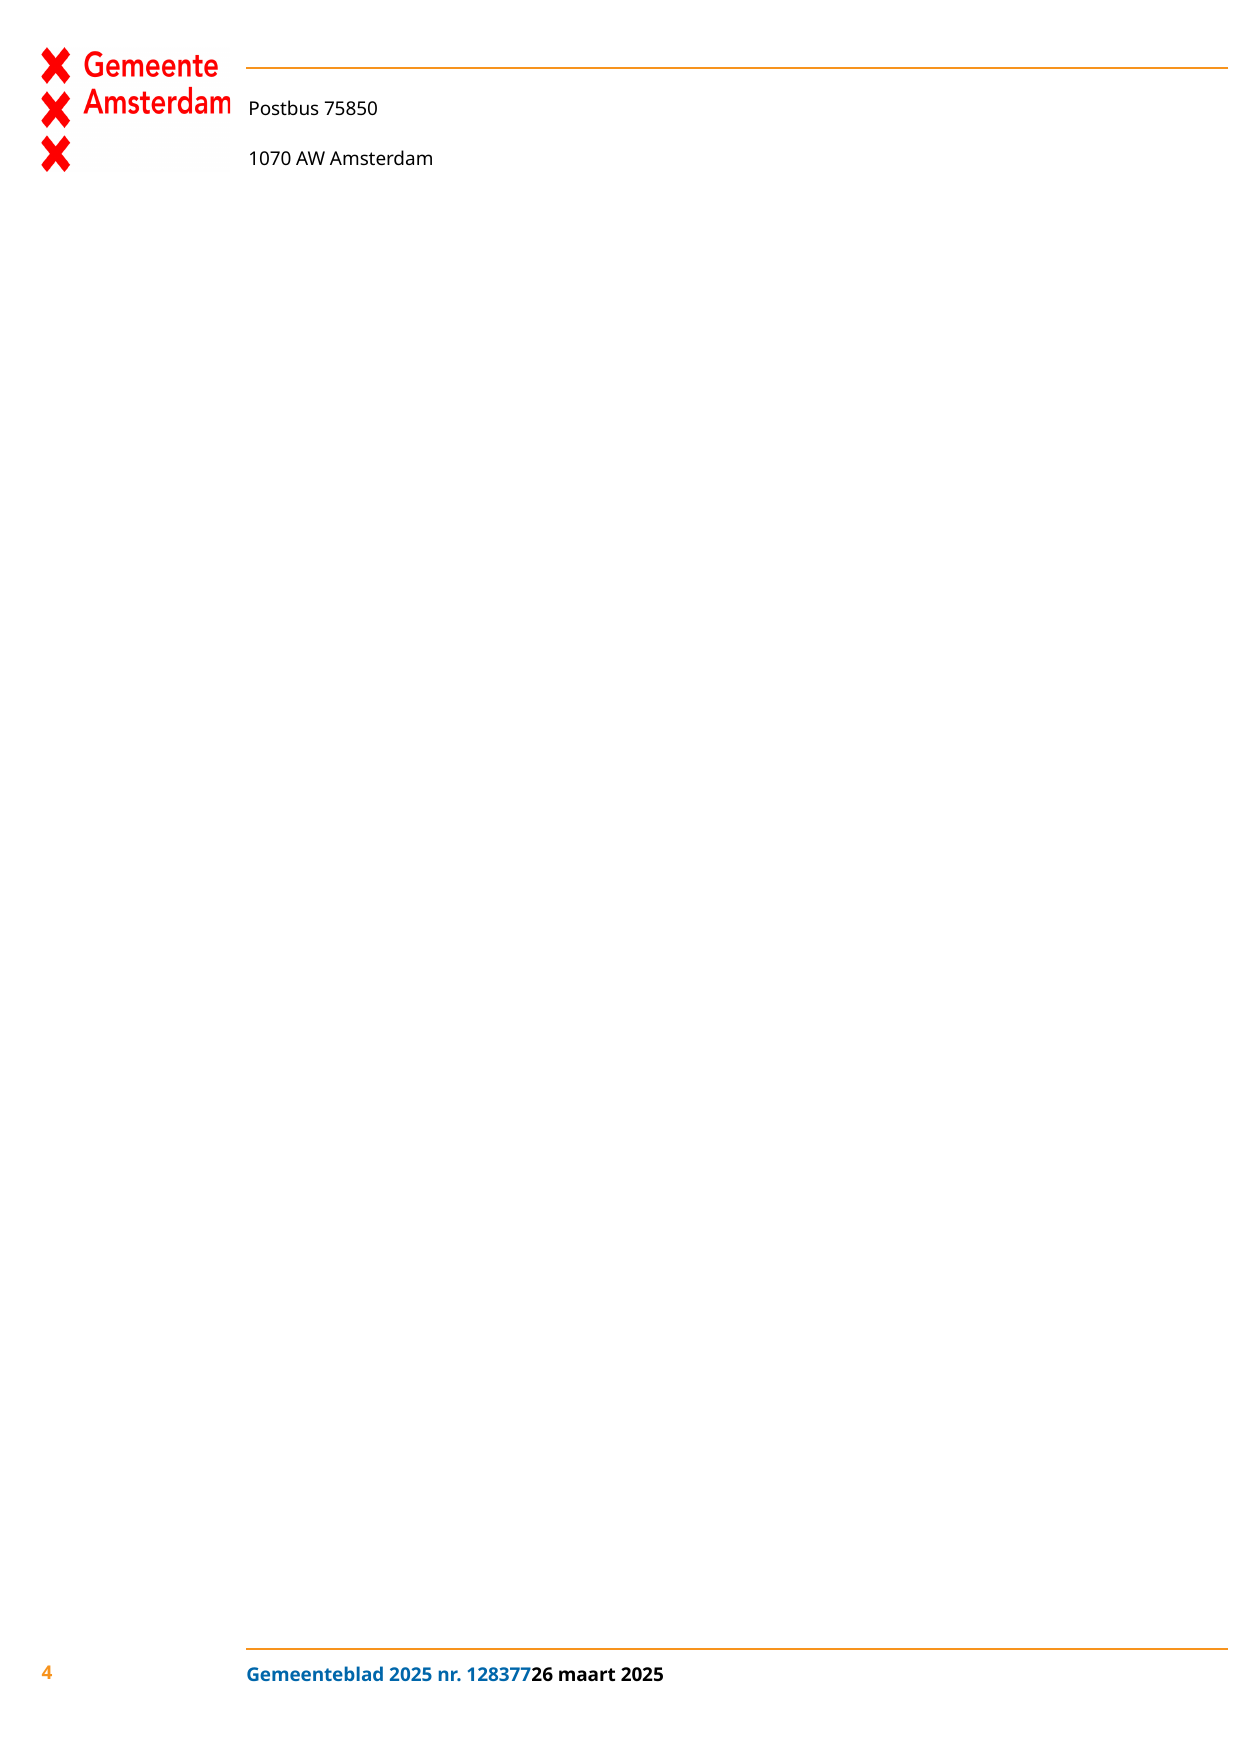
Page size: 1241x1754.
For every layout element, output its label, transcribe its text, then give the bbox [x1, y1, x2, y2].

text 1070 AW Amsterdam [248, 145, 1152, 171]
picture [41, 47, 231, 172]
text Postbus 75850 [248, 95, 1152, 121]
